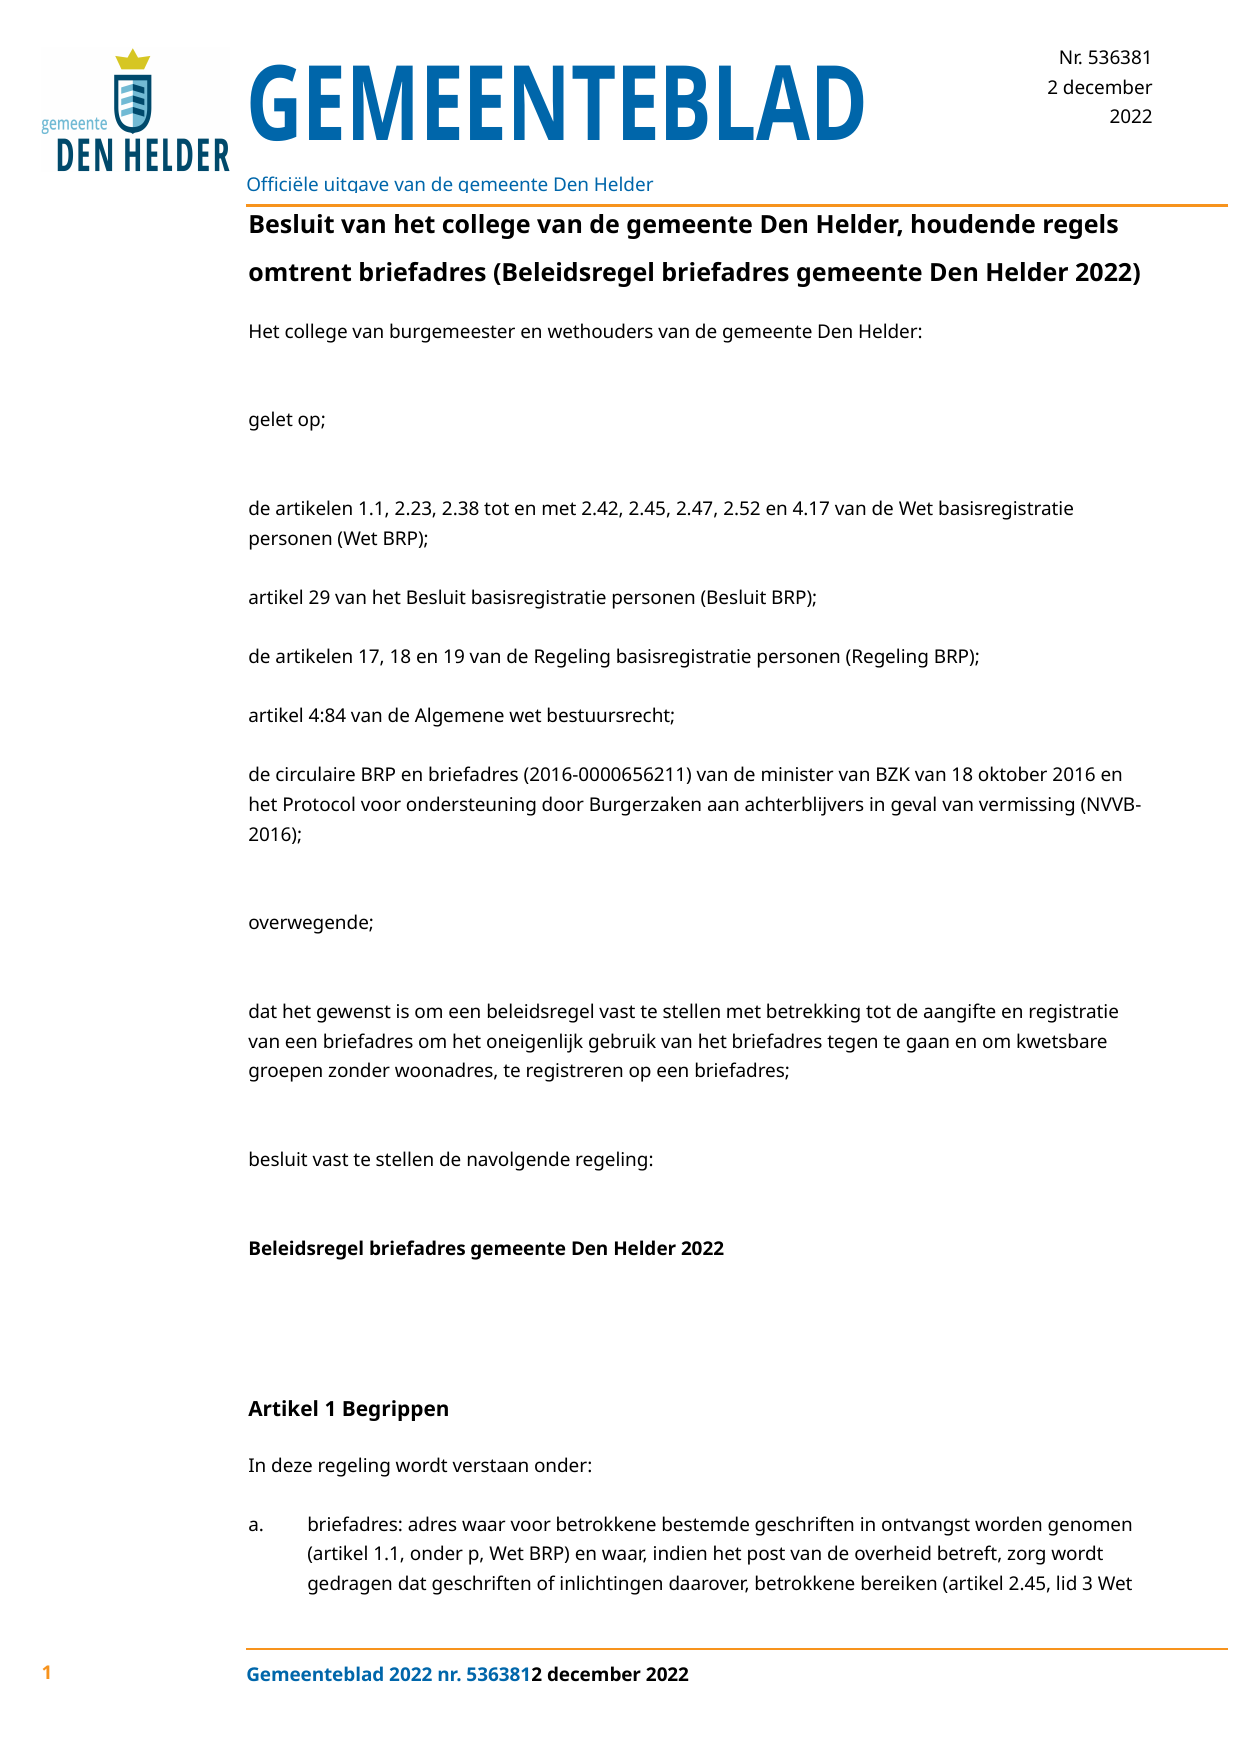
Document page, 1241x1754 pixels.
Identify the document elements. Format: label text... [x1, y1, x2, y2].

text besluit vast te stellen de navolgende regeling: [248, 1146, 1152, 1172]
text artikel 4:84 van de Algemene wet bestuursrecht; [248, 702, 1152, 728]
text dat het gewenst is om een beleidsregel vast te stellen met betrekking tot de aangifte en registratie van een briefadres om het oneigenlijk gebruik van het briefadres tegen te gaan en om kwetsbare groepen zonder woonadres, te registreren op een briefadres; [248, 998, 1152, 1083]
text Artikel 1 Begrippen [248, 1394, 1152, 1422]
picture [182, 144, 187, 165]
text gelet op; [248, 407, 1152, 432]
text de circulaire BRP en briefadres (2016-0000656211) van de minister van BZK van 18 oktober 2016 en het Protocol voor ondersteuning door Burgerzaken aan achterblijvers in geval van vermissing (NVVB-2016); [248, 762, 1152, 847]
list briefadres: adres waar voor betrokkene bestemde geschriften in ontvangst worden genomen (artikel 1.1, onder p, Wet BRP) en waar, indien het post van de overheid betreft, zorg wordt gedragen dat geschriften of inlichtingen daarover, betrokkene bereiken (artikel 2.45, lid 3 Wet [248, 1511, 1152, 1596]
picture [41, 47, 231, 172]
text artikel 29 van het Besluit basisregistratie personen (Besluit BRP); [248, 584, 1152, 610]
picture [220, 160, 224, 172]
text Besluit van het college van de gemeente Den Helder, houdende regels omtrent briefadres (Beleidsregel briefadres gemeente Den Helder 2022) [248, 207, 1152, 288]
text Het college van burgemeester en wethouders van de gemeente Den Helder: [248, 318, 1152, 344]
text overwegende; [248, 909, 1152, 935]
picture [100, 154, 106, 172]
text de artikelen 1.1, 2.23, 2.38 tot en met 2.42, 2.45, 2.47, 2.52 en 4.17 van de Wet basisregistratie personen (Wet BRP); [248, 495, 1152, 551]
picture [63, 144, 68, 165]
text de artikelen 17, 18 en 19 van de Regeling basisregistratie personen (Regeling BRP); [248, 643, 1152, 669]
text Beleidsregel briefadres gemeente Den Helder 2022 [248, 1235, 1152, 1261]
text In deze regeling wordt verstaan onder: [248, 1452, 1152, 1478]
picture [130, 157, 135, 172]
